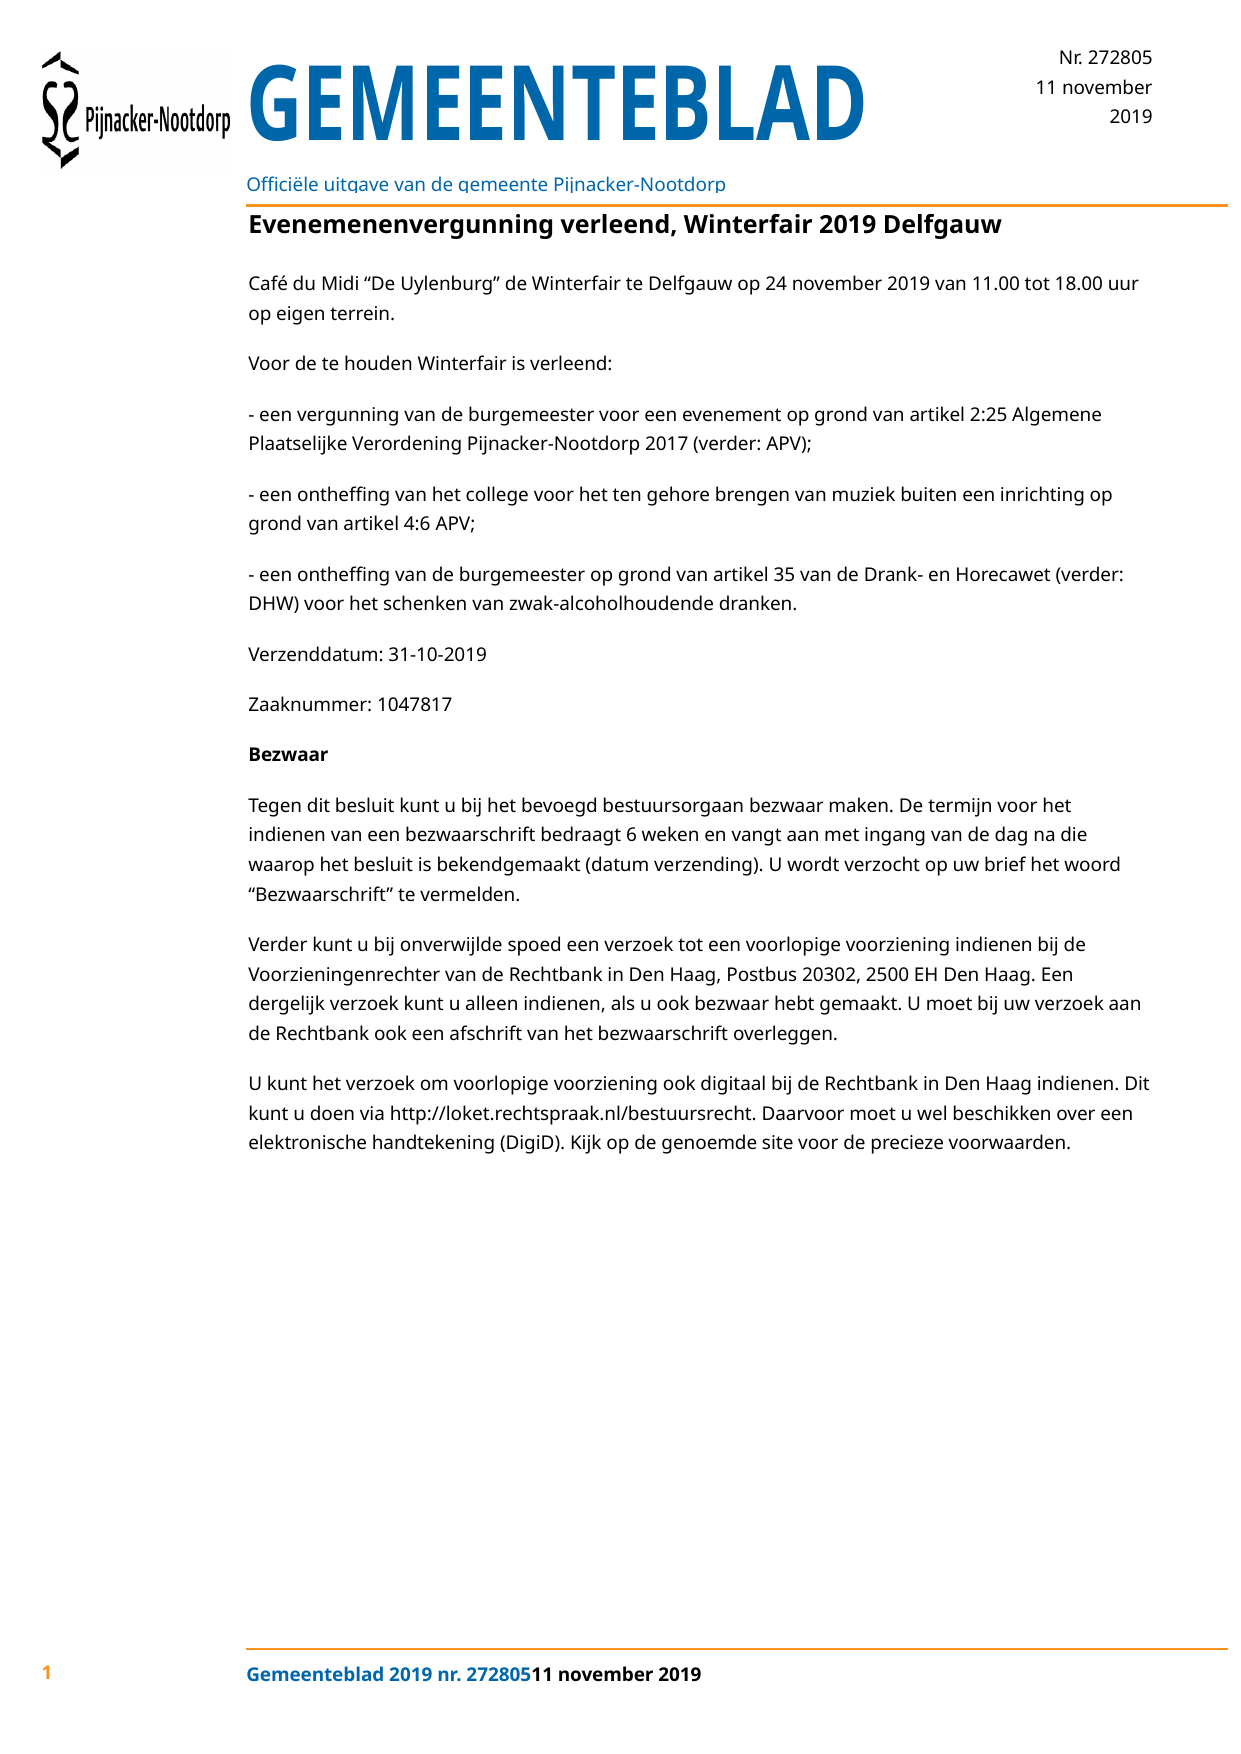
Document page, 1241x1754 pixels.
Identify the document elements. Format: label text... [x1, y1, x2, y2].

text - een vergunning van de burgemeester voor een evenement op grond van artikel 2:25 Algemene Plaatselijke Verordening Pijnacker-Nootdorp 2017 (verder: APV); [248, 401, 1152, 456]
text - een ontheffing van het college voor het ten gehore brengen van muziek buiten een inrichting op grond van artikel 4:6 APV; [248, 481, 1152, 536]
text Evenemenenvergunning verleend, Winterfair 2019 Delfgauw [248, 207, 1152, 241]
text Zaaknummer: 1047817 [248, 691, 1152, 717]
text U kunt het verzoek om voorlopige voorziening ook digitaal bij de Rechtbank in Den Haag indienen. Dit kunt u doen via http://loket.rechtspraak.nl/bestuursrecht. Daarvoor moet u wel beschikken over een elektronische handtekening (DigiD). Kijk op de genoemde site voor de precieze voorwaarden. [248, 1070, 1152, 1155]
text Verder kunt u bij onverwijlde spoed een verzoek tot een voorlopige voorziening indienen bij de Voorzieningenrechter van de Rechtbank in Den Haag, Postbus 20302, 2500 EH Den Haag. Een dergelijk verzoek kunt u alleen indienen, als u ook bezwaar hebt gemaakt. U moet bij uw verzoek aan de Rechtbank ook een afschrift van het bezwaarschrift overleggen. [248, 931, 1152, 1046]
text - een ontheffing van de burgemeester op grond van artikel 35 van de Drank- en Horecawet (verder: DHW) voor het schenken van zwak-alcoholhoudende dranken. [248, 561, 1152, 616]
text Café du Midi “De Uylenburg” de Winterfair te Delfgauw op 24 november 2019 van 11.00 tot 18.00 uur op eigen terrein. [248, 270, 1152, 326]
text Bezwaar [248, 742, 1152, 767]
picture [41, 47, 231, 172]
text Verzenddatum: 31-10-2019 [248, 641, 1152, 666]
text Tegen dit besluit kunt u bij het bevoegd bestuursorgaan bezwaar maken. De termijn voor het indienen van een bezwaarschrift bedraagt 6 weken en vangt aan met ingang van de dag na die waarop het besluit is bekendgemaakt (datum verzending). U wordt verzocht op uw brief het woord “Bezwaarschrift” te vermelden. [248, 792, 1152, 906]
text Voor de te houden Winterfair is verleend: [248, 350, 1152, 376]
